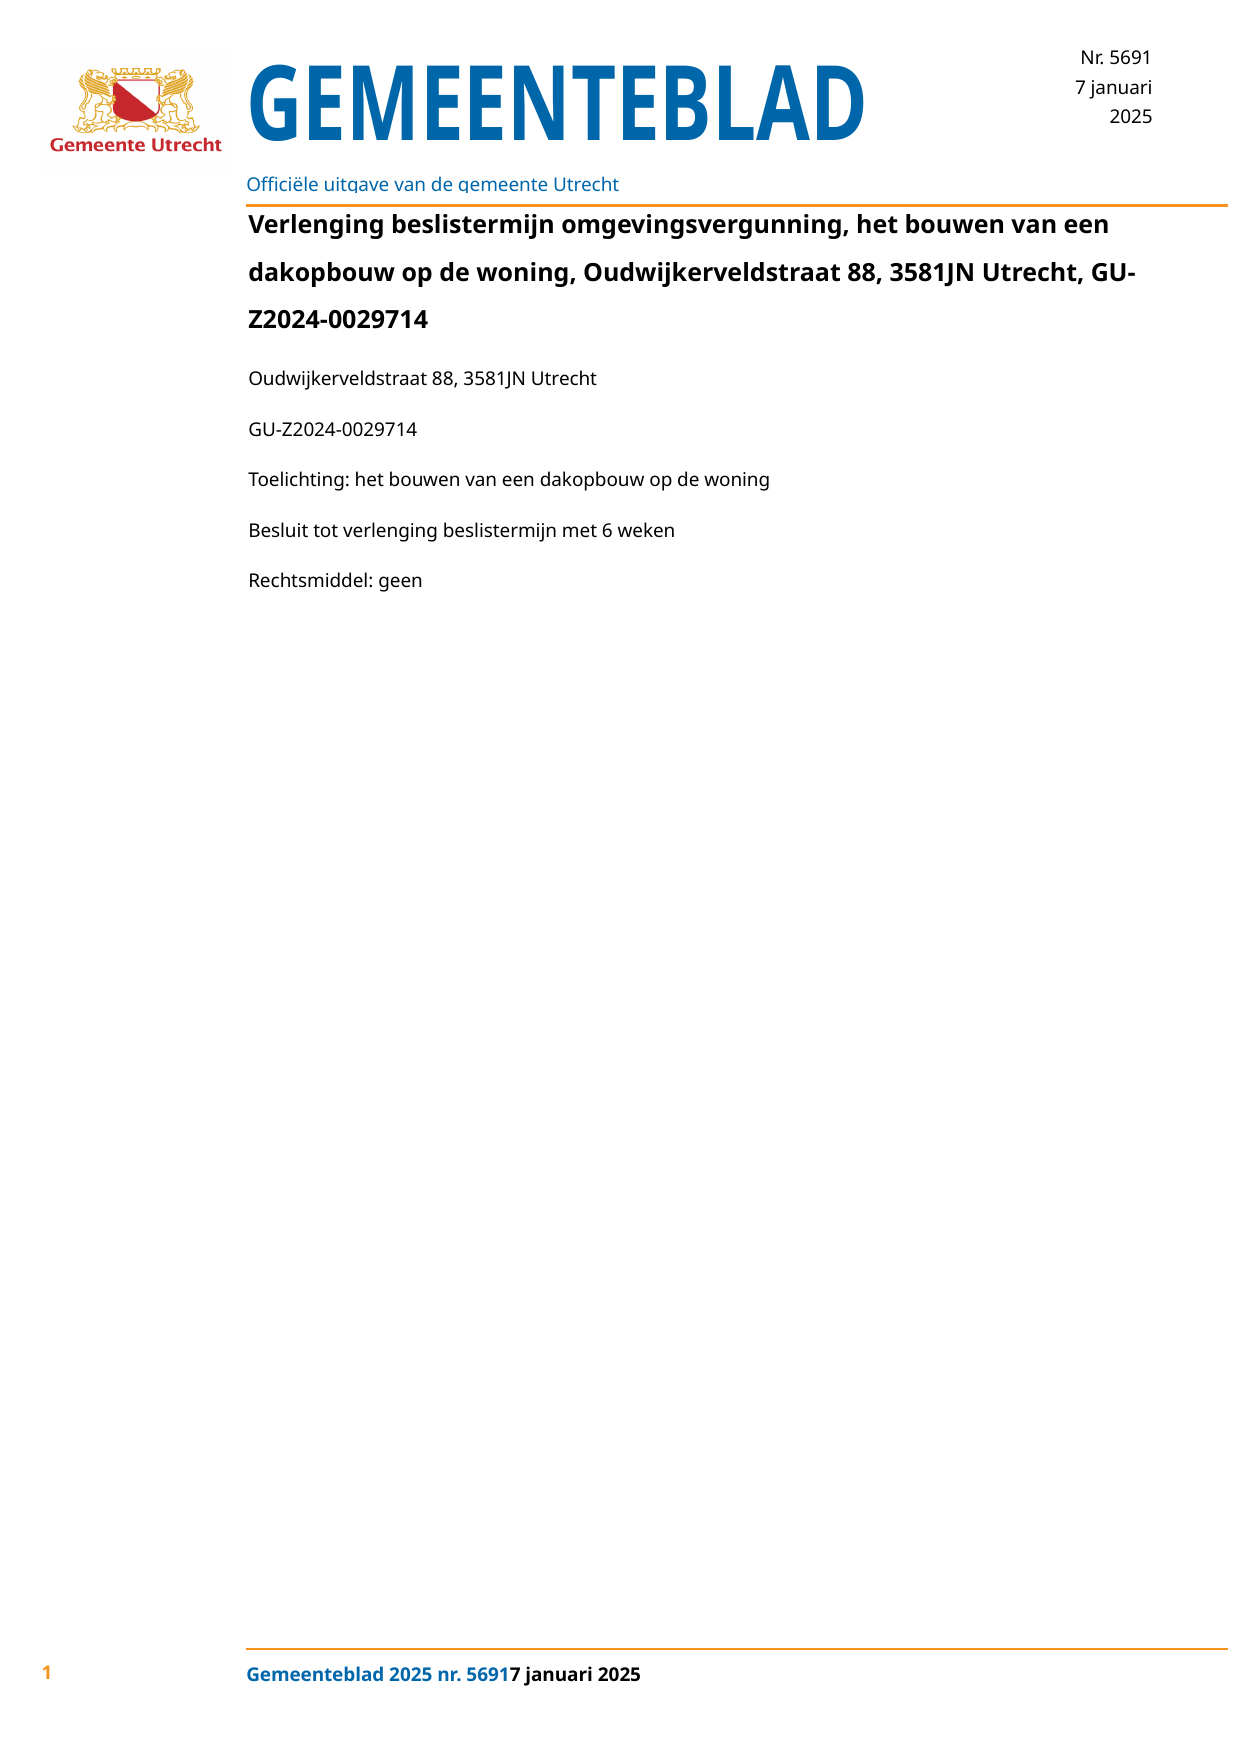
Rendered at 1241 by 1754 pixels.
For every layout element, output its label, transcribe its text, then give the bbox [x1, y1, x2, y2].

text Verlenging beslistermijn omgevingsvergunning, het bouwen van een dakopbouw op de woning, Oudwijkerveldstraat 88, 3581JN Utrecht, GU-Z2024-0029714 [248, 207, 1152, 336]
text GU-Z2024-0029714 [248, 416, 1152, 442]
text Oudwijkerveldstraat 88, 3581JN Utrecht [248, 366, 1152, 391]
text Rechtsmiddel: geen [248, 567, 1152, 593]
text Toelichting: het bouwen van een dakopbouw op de woning [248, 466, 1152, 492]
text Besluit tot verlenging beslistermijn met 6 weken [248, 517, 1152, 542]
picture [41, 47, 231, 172]
